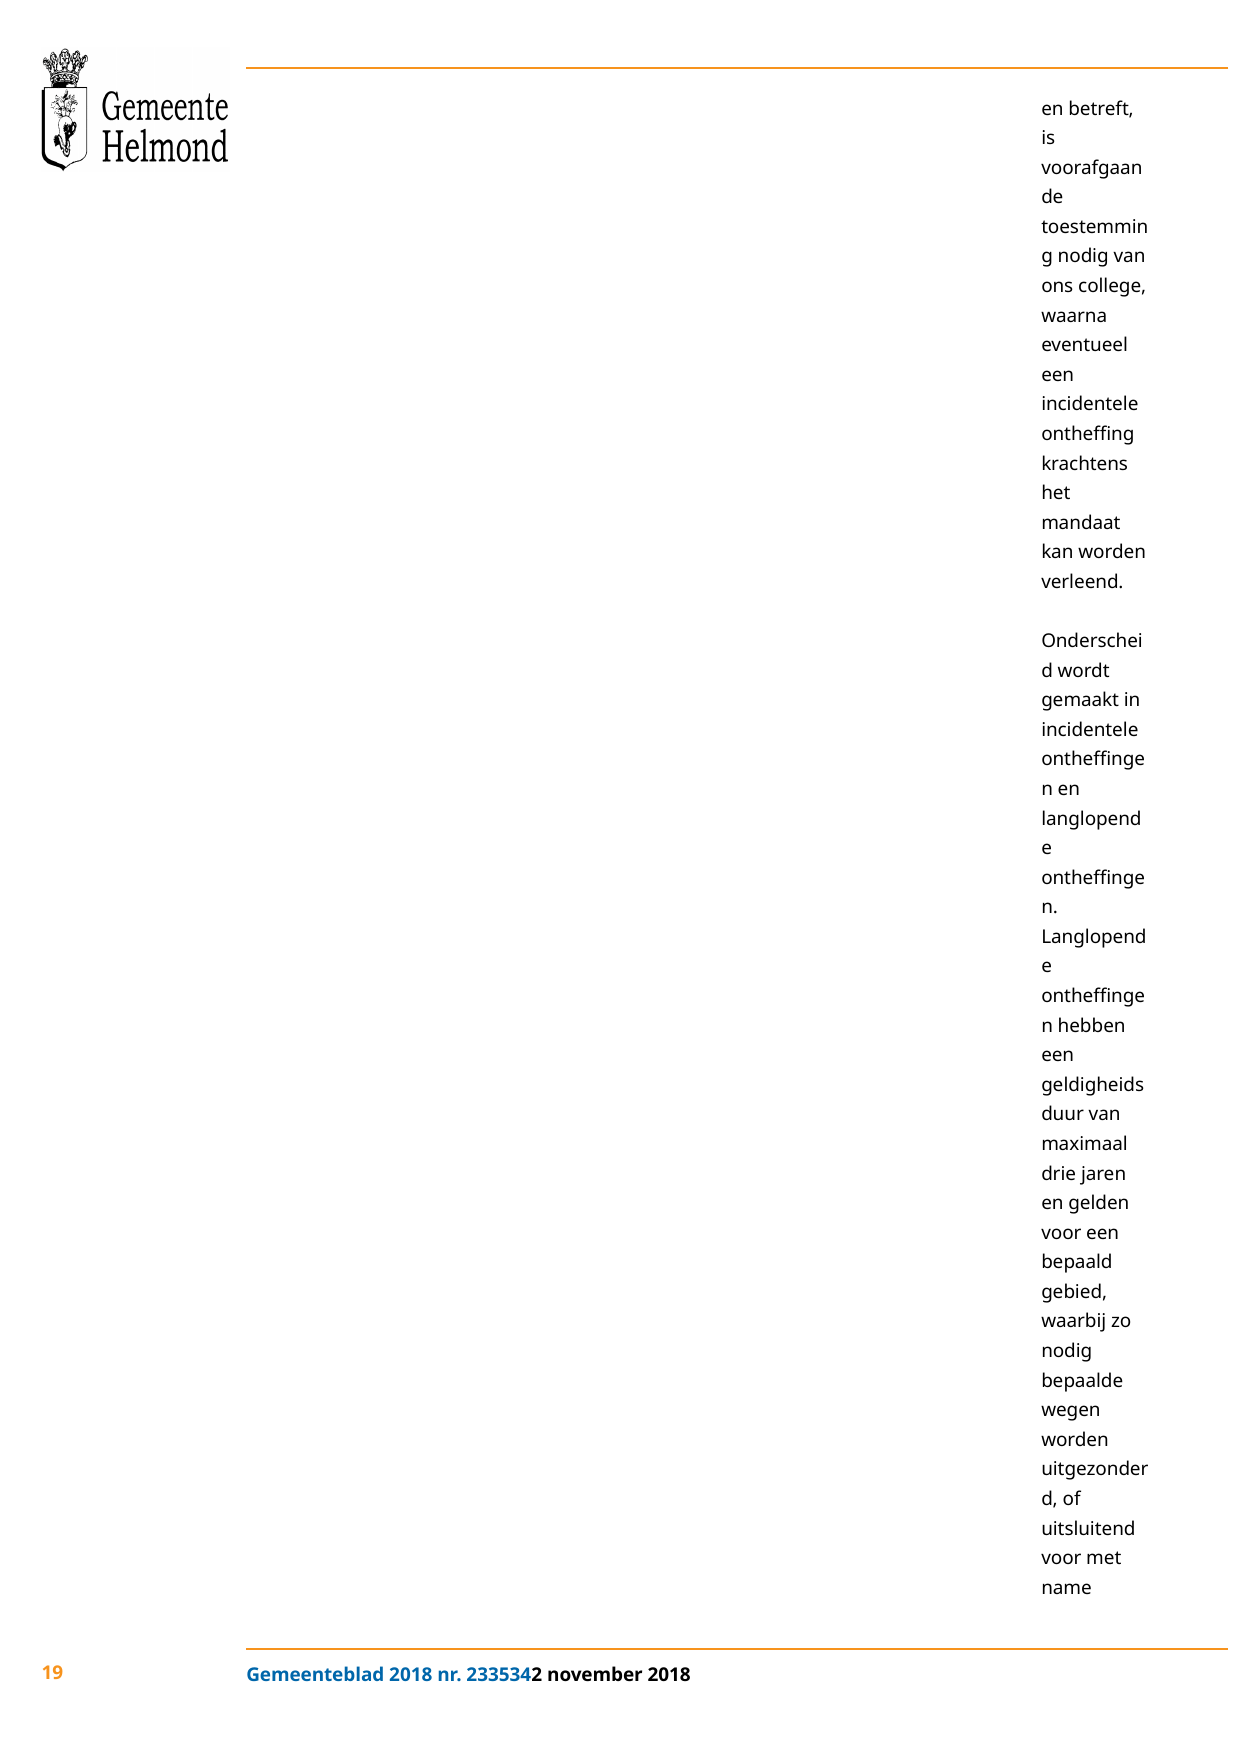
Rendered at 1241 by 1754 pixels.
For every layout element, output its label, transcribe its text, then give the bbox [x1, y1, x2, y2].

picture [41, 47, 231, 172]
table_cell [690, 95, 820, 1600]
table_cell [248, 95, 358, 1600]
table_cell [820, 95, 930, 1600]
table_cell en betreft, is voorafgaande toestemming nodig van ons college, waarna eventueel een incidentele ontheffing krachtens het mandaat kan worden verleend. Onderscheid wordt gemaakt in incidentele ontheffingen en langlopende ontheffingen. Langlopende ontheffingen hebben een geldigheidsduur van maximaal drie jaren en gelden voor een bepaald gebied, waarbij zo nodig bepaalde wegen worden uitgezonderd, of uitsluitend voor met name [1041, 95, 1152, 1600]
table_cell [930, 95, 1041, 1600]
table_cell [359, 95, 469, 1600]
table_cell [469, 95, 579, 1600]
table_cell [580, 95, 690, 1600]
